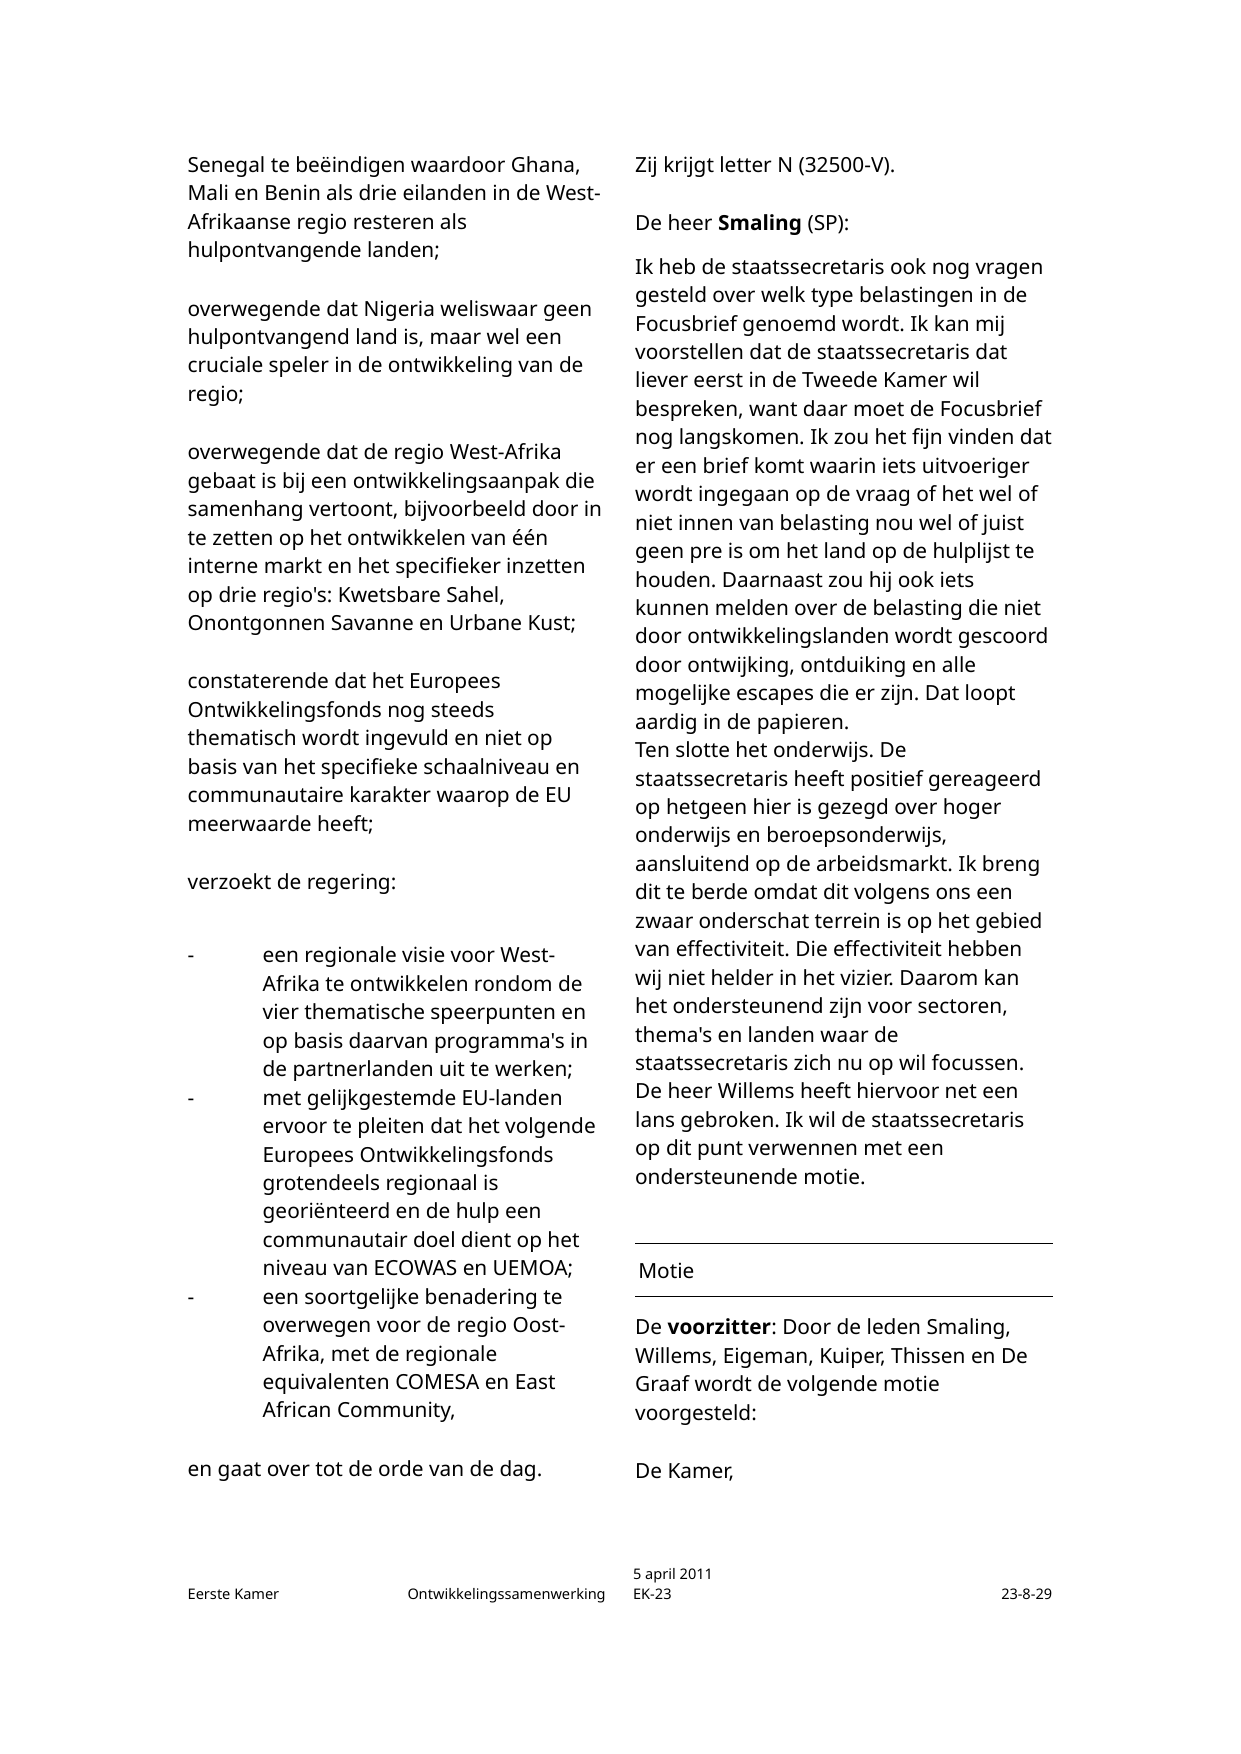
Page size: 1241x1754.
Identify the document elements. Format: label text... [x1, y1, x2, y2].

text Senegal te beëindigen waardoor Ghana, Mali en Benin als drie eilanden in de West-Afrikaanse regio resteren als hulpontvangende landen; [187, 150, 605, 264]
list een soortgelijke benadering te overwegen voor de regio Oost-Afrika, met de regionale equivalenten COMESA en East African Community, [187, 1282, 605, 1424]
subtitle Motie [635, 1244, 1053, 1296]
text en gaat over tot de orde van de dag. [187, 1454, 605, 1482]
text Zij krijgt letter N (32500-V). [635, 150, 1053, 178]
list met gelijkgestemde EU-landen ervoor te pleiten dat het volgende Europees Ontwikkelingsfonds grotendeels regionaal is georiënteerd en de hulp een communautair doel dient op het niveau van ECOWAS en UEMOA; [187, 1083, 605, 1282]
text Ten slotte het onderwijs. De staatssecretaris heeft positief gereageerd op hetgeen hier is gezegd over hoger onderwijs en beroepsonderwijs, aansluitend op de arbeidsmarkt. Ik breng dit te berde omdat dit volgens ons een zwaar onderschat terrein is op het gebied van effectiviteit. Die effectiviteit hebben wij niet helder in het vizier. Daarom kan het ondersteunend zijn voor sectoren, thema's en landen waar de staatssecretaris zich nu op wil focussen. De heer Willems heeft hiervoor net een lans gebroken. Ik wil de staatssecretaris op dit punt verwennen met een ondersteunende motie. [635, 735, 1053, 1190]
text overwegende dat Nigeria weliswaar geen hulpontvangend land is, maar wel een cruciale speler in de ontwikkeling van de regio; [187, 294, 605, 407]
text De Kamer, [635, 1456, 1053, 1484]
text De heer Smaling (SP): [635, 208, 1053, 237]
text constaterende dat het Europees Ontwikkelingsfonds nog steeds thematisch wordt ingevuld en niet op basis van het specifieke schaalniveau en communautaire karakter waarop de EU meerwaarde heeft; [187, 667, 605, 837]
list een regionale visie voor West-Afrika te ontwikkelen rondom de vier thematische speerpunten en op basis daarvan programma's in de partnerlanden uit te werken; [187, 941, 605, 1083]
text Ik heb de staatssecretaris ook nog vragen gesteld over welk type belastingen in de Focusbrief genoemd wordt. Ik kan mij voorstellen dat de staatssecretaris dat liever eerst in de Tweede Kamer wil bespreken, want daar moet de Focusbrief nog langskomen. Ik zou het fijn vinden dat er een brief komt waarin iets uitvoeriger wordt ingegaan op de vraag of het wel of niet innen van belasting nou wel of juist geen pre is om het land op de hulplijst te houden. Daarnaast zou hij ook iets kunnen melden over de belasting die niet door ontwikkelingslanden wordt gescoord door ontwijking, ontduiking en alle mogelijke escapes die er zijn. Dat loopt aardig in de papieren. [635, 252, 1053, 735]
text De voorzitter: Door de leden Smaling, Willems, Eigeman, Kuiper, Thissen en De Graaf wordt de volgende motie voorgesteld: [635, 1312, 1053, 1426]
text overwegende dat de regio West-Afrika gebaat is bij een ontwikkelingsaanpak die samenhang vertoont, bijvoorbeeld door in te zetten op het ontwikkelen van één interne markt en het specifieker inzetten op drie regio's: Kwetsbare Sahel, Onontgonnen Savanne en Urbane Kust; [187, 437, 605, 637]
text verzoekt de regering: [187, 867, 605, 896]
